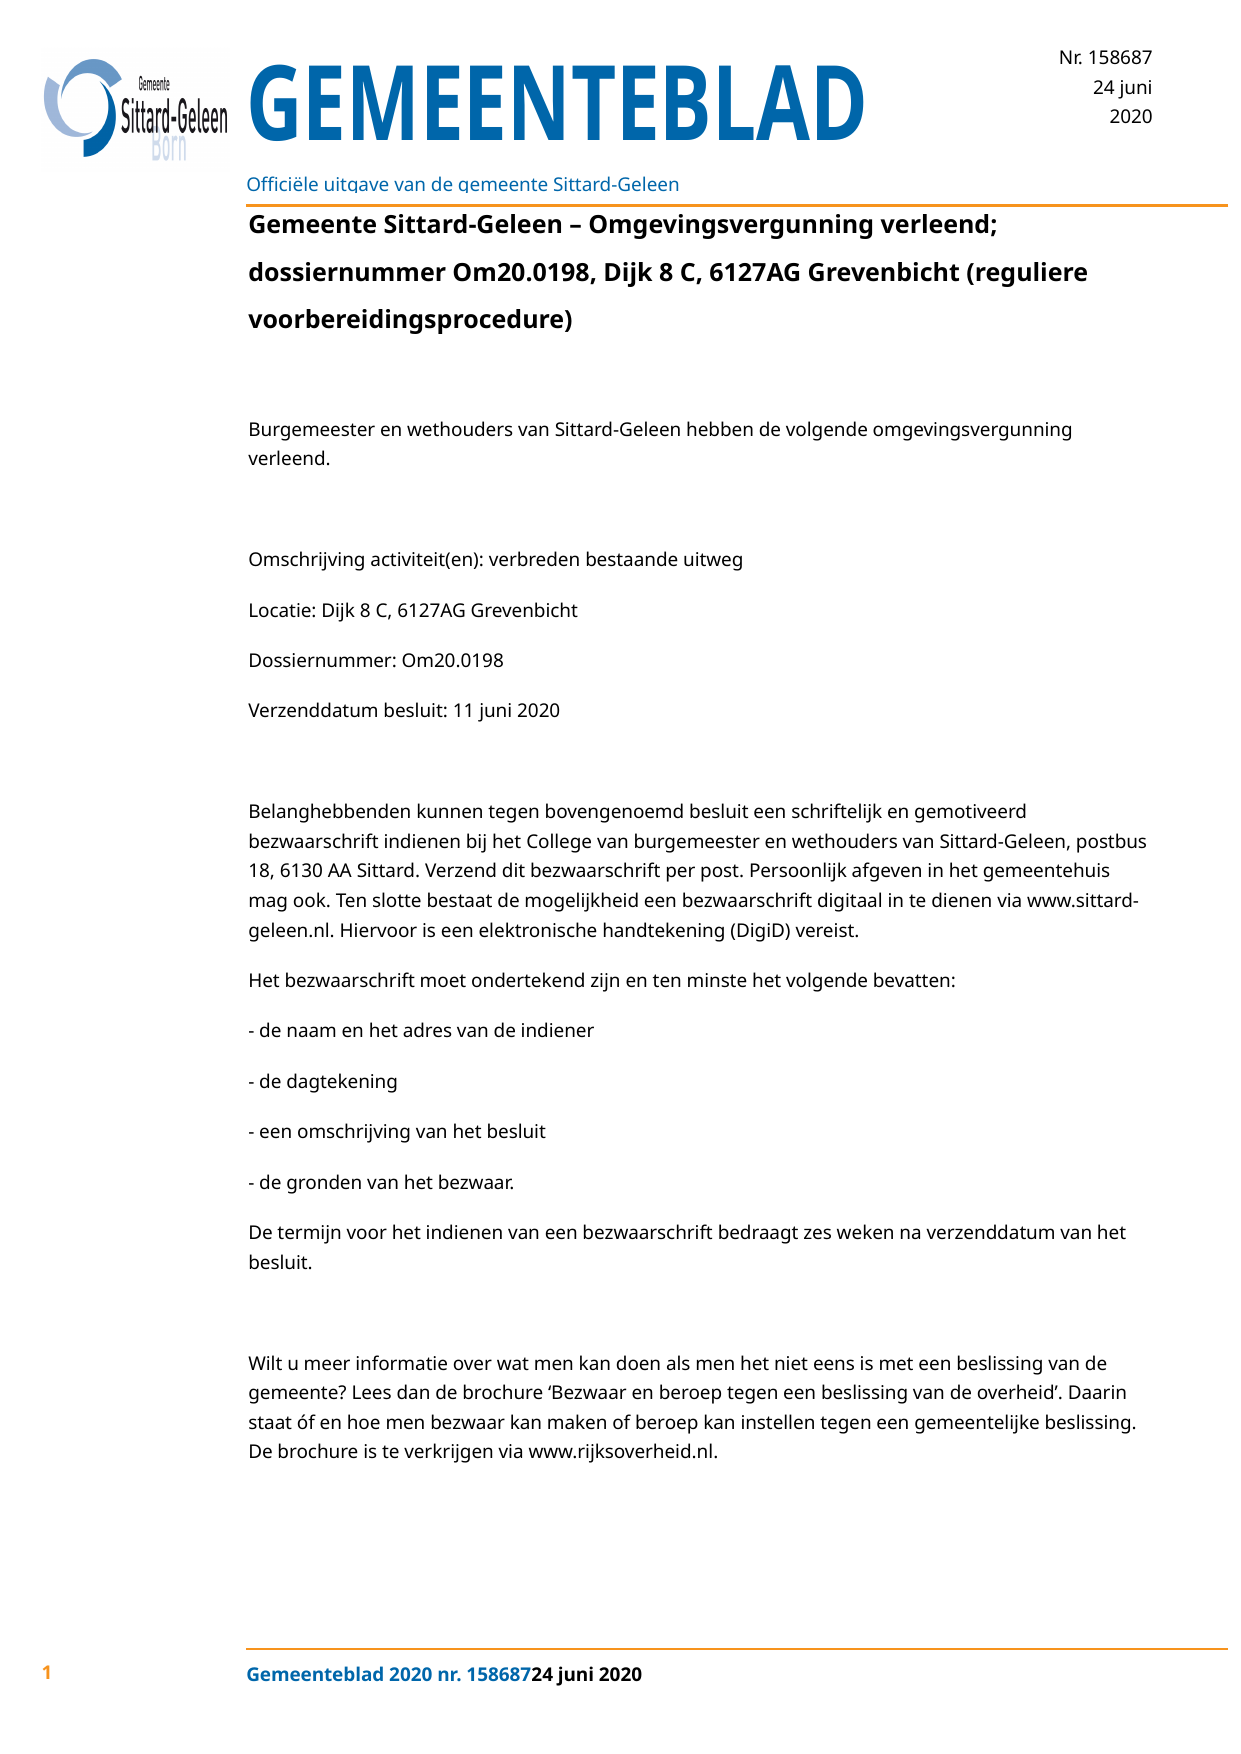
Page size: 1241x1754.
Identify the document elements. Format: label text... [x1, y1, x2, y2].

text - de dagtekening [248, 1068, 1152, 1094]
text Omschrijving activiteit(en): verbreden bestaande uitweg [248, 546, 1152, 572]
text Verzenddatum besluit: 11 juni 2020 [248, 698, 1152, 723]
text - de gronden van het bezwaar. [248, 1169, 1152, 1194]
text Het bezwaarschrift moet ondertekend zijn en ten minste het volgende bevatten: [248, 967, 1152, 993]
text De termijn voor het indienen van een bezwaarschrift bedraagt zes weken na verzenddatum van het besluit. [248, 1219, 1152, 1274]
text Wilt u meer informatie over wat men kan doen als men het niet eens is met een beslissing van de gemeente? Lees dan de brochure ‘Bezwaar en beroep tegen een beslissing van de overheid’. Daarin staat óf en hoe men bezwaar kan maken of beroep kan instellen tegen een gemeentelijke beslissing. De brochure is te verkrijgen via www.rijksoverheid.nl. [248, 1350, 1152, 1464]
text Burgemeester en wethouders van Sittard-Geleen hebben de volgende omgevingsvergunning verleend. [248, 416, 1152, 471]
text Belanghebbenden kunnen tegen bovengenoemd besluit een schriftelijk en gemotiveerd bezwaarschrift indienen bij het College van burgemeester en wethouders van Sittard-Geleen, postbus 18, 6130 AA Sittard. Verzend dit bezwaarschrift per post. Persoonlijk afgeven in het gemeentehuis mag ook. Ten slotte bestaat de mogelijkheid een bezwaarschrift digitaal in te dienen via www.sittard-geleen.nl. Hiervoor is een elektronische handtekening (DigiD) vereist. [248, 798, 1152, 942]
text Gemeente Sittard-Geleen – Omgevingsvergunning verleend; dossiernummer Om20.0198, Dijk 8 C, 6127AG Grevenbicht (reguliere voorbereidingsprocedure) [248, 207, 1152, 336]
text Locatie: Dijk 8 C, 6127AG Grevenbicht [248, 597, 1152, 622]
text - de naam en het adres van de indiener [248, 1018, 1152, 1043]
picture [41, 47, 231, 172]
text - een omschrijving van het besluit [248, 1118, 1152, 1144]
text Dossiernummer: Om20.0198 [248, 647, 1152, 673]
